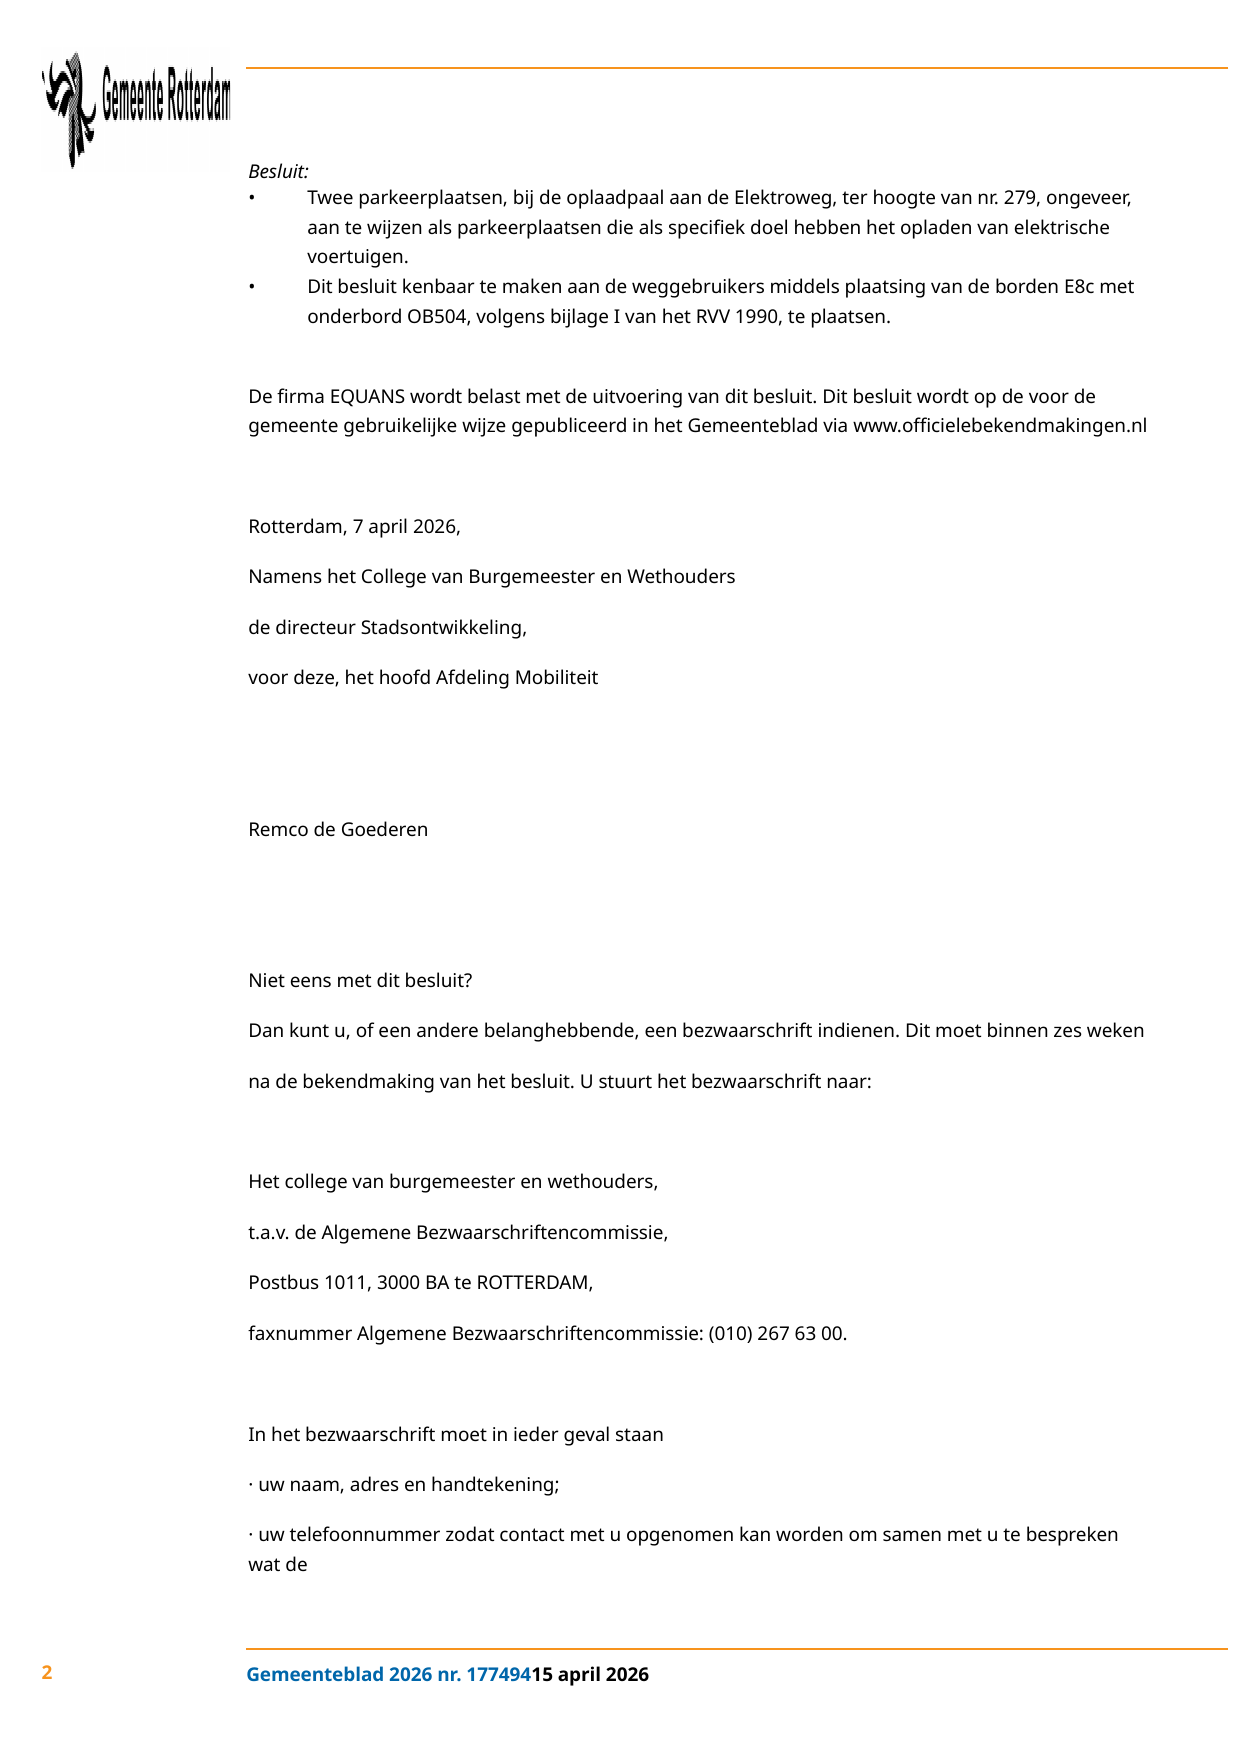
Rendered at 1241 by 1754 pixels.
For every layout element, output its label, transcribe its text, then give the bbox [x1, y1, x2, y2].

text de directeur Stadsontwikkeling, [248, 614, 1152, 640]
text · uw telefoonnummer zodat contact met u opgenomen kan worden om samen met u te bespreken wat de [248, 1522, 1152, 1577]
text Niet eens met dit besluit? [248, 967, 1152, 993]
text In het bezwaarschrift moet in ieder geval staan [248, 1421, 1152, 1446]
text Besluit: [248, 159, 1152, 184]
text t.a.v. de Algemene Bezwaarschriftencommissie, [248, 1219, 1152, 1245]
text Rotterdam, 7 april 2026, [248, 513, 1152, 539]
text na de bekendmaking van het besluit. U stuurt het bezwaarschrift naar: [248, 1068, 1152, 1093]
text voor deze, het hoofd Afdeling Mobiliteit [248, 664, 1152, 690]
text Postbus 1011, 3000 BA te ROTTERDAM, [248, 1269, 1152, 1295]
text · uw naam, adres en handtekening; [248, 1471, 1152, 1497]
text Dan kunt u, of een andere belanghebbende, een bezwaarschrift indienen. Dit moet binnen zes weken [248, 1017, 1152, 1043]
picture [41, 47, 231, 172]
text Remco de Goederen [248, 816, 1152, 841]
list Dit besluit kenbaar te maken aan de weggebruikers middels plaatsing van de borden E8c met onderbord OB504, volgens bijlage I van het RVV 1990, te plaatsen. [248, 273, 1152, 328]
text Het college van burgemeester en wethouders, [248, 1169, 1152, 1194]
text De firma EQUANS wordt belast met de uitvoering van dit besluit. Dit besluit wordt op de voor de gemeente gebruikelijke wijze gepubliceerd in het Gemeenteblad via www.officielebekendmakingen.nl [248, 383, 1152, 438]
list Twee parkeerplaatsen, bij de oplaadpaal aan de Elektroweg, ter hoogte van nr. 279, ongeveer, aan te wijzen als parkeerplaatsen die als specifiek doel hebben het opladen van elektrische voertuigen. [248, 184, 1152, 269]
text faxnummer Algemene Bezwaarschriftencommissie: (010) 267 63 00. [248, 1320, 1152, 1346]
text Namens het College van Burgemeester en Wethouders [248, 564, 1152, 589]
